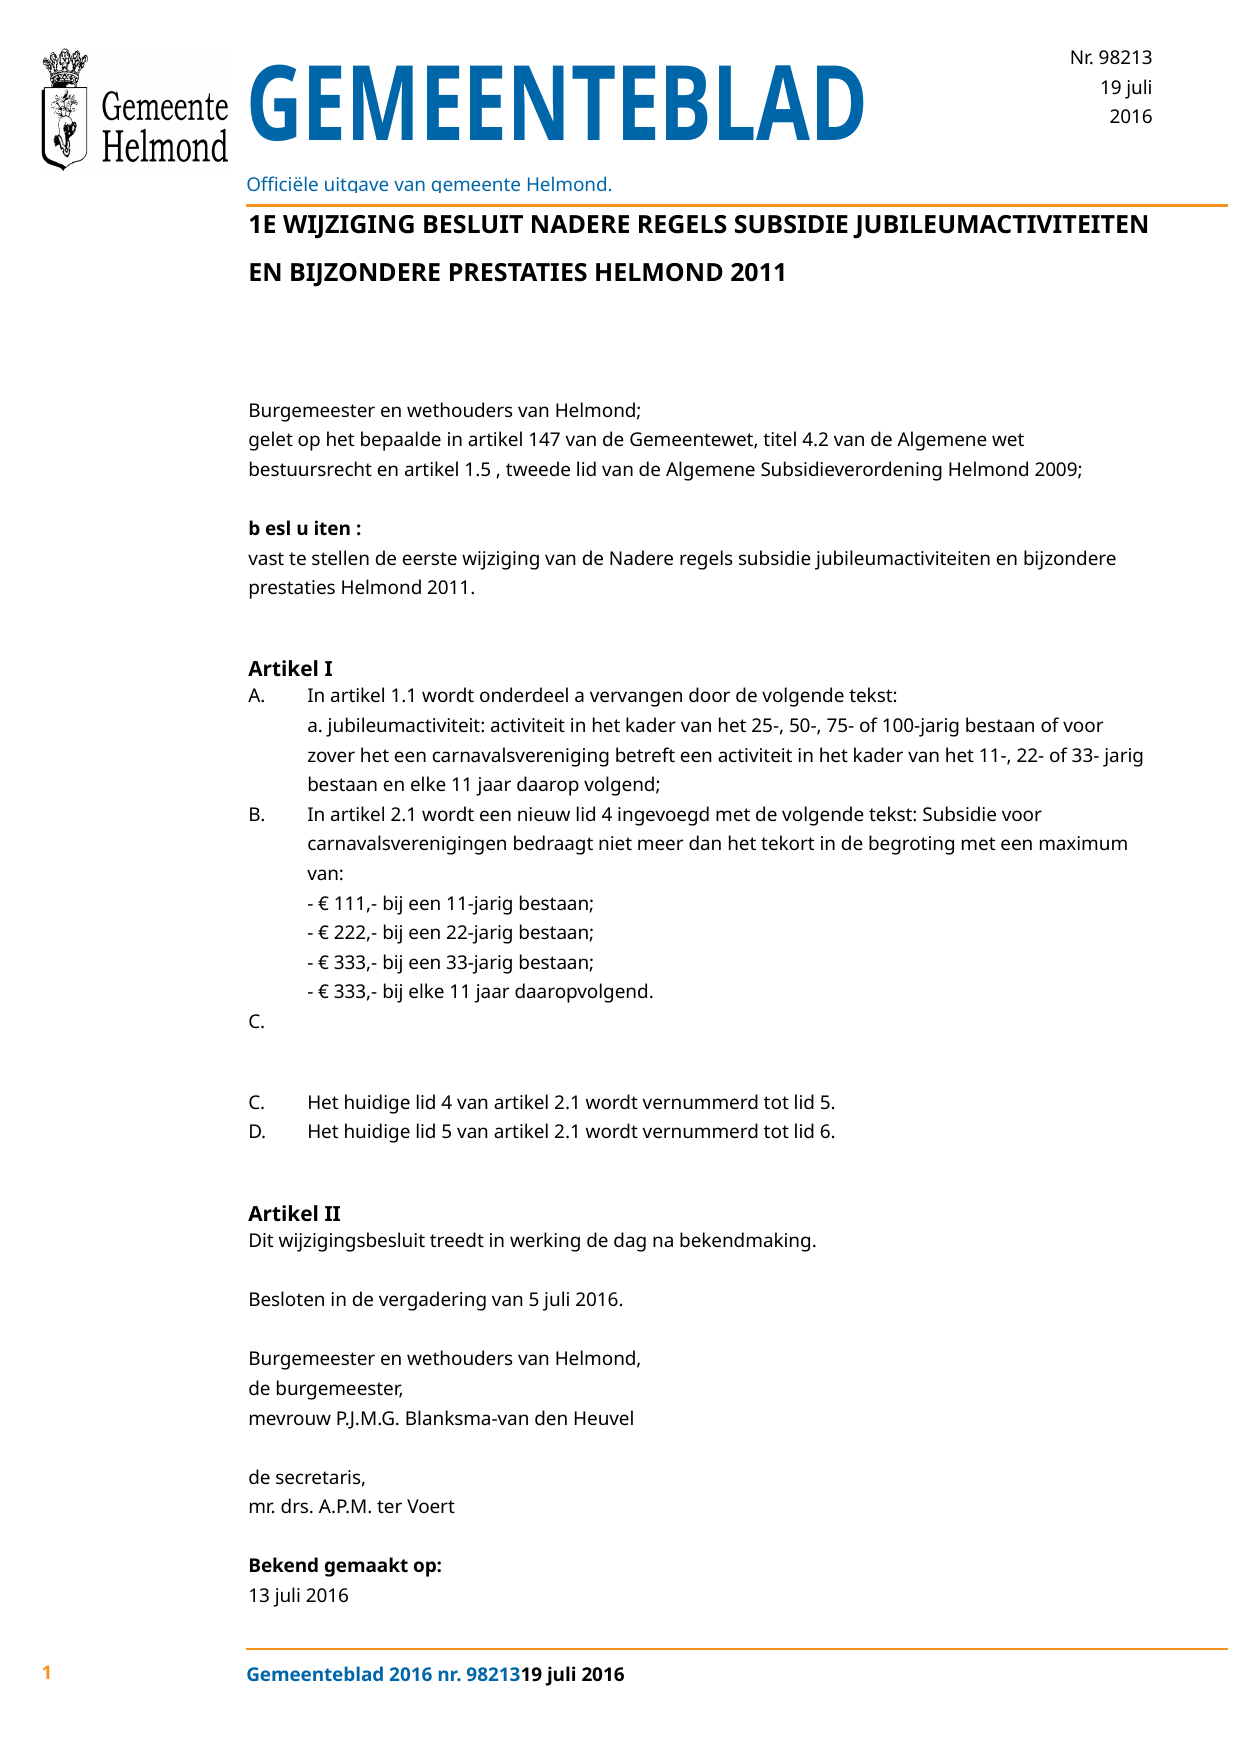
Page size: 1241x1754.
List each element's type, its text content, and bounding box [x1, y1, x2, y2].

text mevrouw P.J.M.G. Blanksma-van den Heuvel [248, 1405, 1152, 1430]
text mr. drs. A.P.M. ter Voert [248, 1493, 1152, 1519]
text Burgemeester en wethouders van Helmond; [248, 397, 1152, 422]
text gelet op het bepaalde in artikel 147 van de Gemeentewet, titel 4.2 van de Algemene wet bestuursrecht en artikel 1.5 , tweede lid van de Algemene Subsidieverordening Helmond 2009; [248, 426, 1152, 482]
list In artikel 2.1 wordt een nieuw lid 4 ingevoegd met de volgende tekst: Subsidie voor carnavalsverenigingen bedraagt niet meer dan het tekort in de begroting met een maximum van: [248, 801, 1152, 886]
list - € 333,- bij elke 11 jaar daaropvolgend. [248, 978, 1152, 1004]
list In artikel 1.1 wordt onderdeel a vervangen door de volgende tekst: [248, 683, 1152, 708]
list - € 222,- bij een 22-jarig bestaan; [248, 919, 1152, 945]
text vast te stellen de eerste wijziging van de Nadere regels subsidie jubileumactiviteiten en bijzondere prestaties Helmond 2011. [248, 545, 1152, 600]
text Dit wijzigingsbesluit treedt in werking de dag na bekendmaking. [248, 1227, 1152, 1253]
picture [41, 47, 231, 172]
list a. jubileumactiviteit: activiteit in het kader van het 25-, 50-, 75- of 100-jarig bestaan of voor zover het een carnavalsvereniging betreft een activiteit in het kader van het 11-, 22- of 33- jarig bestaan en elke 11 jaar daarop volgend; [248, 712, 1152, 797]
text Burgemeester en wethouders van Helmond, [248, 1346, 1152, 1371]
text Artikel II [248, 1199, 1152, 1227]
text b esl u iten : [248, 515, 1152, 541]
list Het huidige lid 4 van artikel 2.1 wordt vernummerd tot lid 5. [248, 1089, 1152, 1115]
text Artikel I [248, 654, 1152, 683]
text de burgemeester, [248, 1375, 1152, 1401]
text Bekend gemaakt op: [248, 1553, 1152, 1578]
text Besloten in de vergadering van 5 juli 2016. [248, 1286, 1152, 1312]
list - € 111,- bij een 11-jarig bestaan; [248, 890, 1152, 916]
text C. [248, 1008, 1152, 1034]
list - € 333,- bij een 33-jarig bestaan; [248, 949, 1152, 975]
text 1E WIJZIGING BESLUIT NADERE REGELS SUBSIDIE JUBILEUMACTIVITEITEN EN BIJZONDERE PRESTATIES HELMOND 2011 [248, 207, 1152, 288]
text de secretaris, [248, 1464, 1152, 1489]
list Het huidige lid 5 van artikel 2.1 wordt vernummerd tot lid 6. [248, 1119, 1152, 1144]
text 13 juli 2016 [248, 1582, 1152, 1608]
